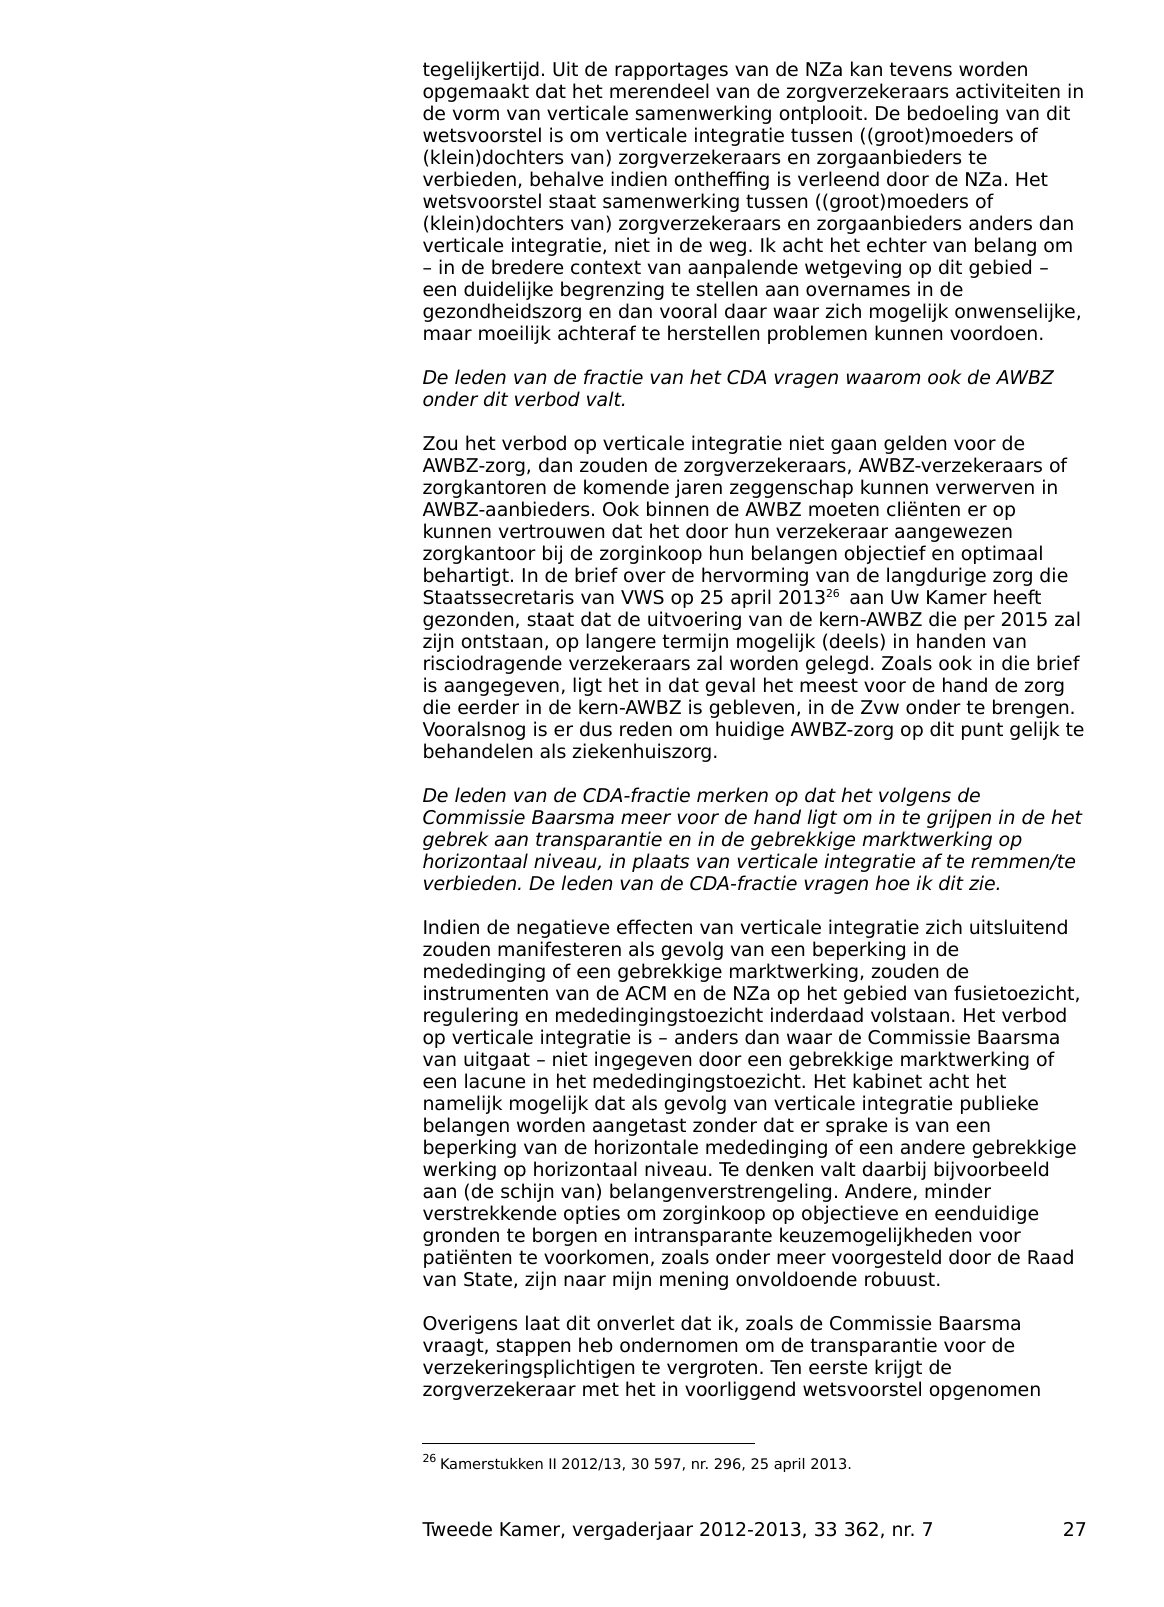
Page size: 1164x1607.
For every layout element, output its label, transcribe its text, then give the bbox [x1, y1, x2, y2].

text Indien de negatieve effecten van verticale integratie zich uitsluitend zouden manifesteren als gevolg van een beperking in de mededinging of een gebrekkige marktwerking, zouden de instrumenten van de ACM en de NZa op het gebied van fusietoezicht, regulering en mededingingstoezicht inderdaad volstaan. Het verbod op verticale integratie is – anders dan waar de Commissie Baarsma van uitgaat – niet ingegeven door een gebrekkige marktwerking of een lacune in het mededingingstoezicht. Het kabinet acht het namelijk mogelijk dat als gevolg van verticale integratie publieke belangen worden aangetast zonder dat er sprake is van een beperking van de horizontale mededinging of een andere gebrekkige werking op horizontaal niveau. Te denken valt daarbij bijvoorbeeld aan (de schijn van) belangenverstrengeling. Andere, minder verstrekkende opties om zorginkoop op objectieve en eenduidige gronden te borgen en intransparante keuzemogelijkheden voor patiënten te voorkomen, zoals onder meer voorgesteld door de Raad van State, zijn naar mijn mening onvoldoende robuust. [422, 917, 1087, 1291]
text tegelijkertijd. Uit de rapportages van de NZa kan tevens worden opgemaakt dat het merendeel van de zorgverzekeraars activiteiten in de vorm van verticale samenwerking ontplooit. De bedoeling van dit wetsvoorstel is om verticale integratie tussen ((groot)moeders of (klein)dochters van) zorgverzekeraars en zorgaanbieders te verbieden, behalve indien ontheffing is verleend door de NZa. Het wetsvoorstel staat samenwerking tussen ((groot)moeders of (klein)dochters van) zorgverzekeraars en zorgaanbieders anders dan verticale integratie, niet in de weg. Ik acht het echter van belang om – in de bredere context van aanpalende wetgeving op dit gebied – een duidelijke begrenzing te stellen aan overnames in de gezondheidszorg en dan vooral daar waar zich mogelijk onwenselijke, maar moeilijk achteraf te herstellen problemen kunnen voordoen. [422, 59, 1087, 345]
text Overigens laat dit onverlet dat ik, zoals de Commissie Baarsma vraagt, stappen heb ondernomen om de transparantie voor de verzekeringsplichtigen te vergroten. Ten eerste krijgt de zorgverzekeraar met het in voorliggend wetsvoorstel opgenomen [422, 1313, 1087, 1401]
text De leden van de fractie van het CDA vragen waarom ook de AWBZ onder dit verbod valt. [422, 367, 1087, 411]
text Kamerstukken II 2012/13, 30 597, nr. 296, 25 april 2013. [422, 1452, 1087, 1474]
text De leden van de CDA-fractie merken op dat het volgens de Commissie Baarsma meer voor de hand ligt om in te grijpen in de het gebrek aan transparantie en in de gebrekkige marktwerking op horizontaal niveau, in plaats van verticale integratie af te remmen/te verbieden. De leden van de CDA-fractie vragen hoe ik dit zie. [422, 785, 1087, 895]
text Zou het verbod op verticale integratie niet gaan gelden voor de AWBZ-zorg, dan zouden de zorgverzekeraars, AWBZ-verzekeraars of zorgkantoren de komende jaren zeggenschap kunnen verwerven in AWBZ-aanbieders. Ook binnen de AWBZ moeten cliënten er op kunnen vertrouwen dat het door hun verzekeraar aangewezen zorgkantoor bij de zorginkoop hun belangen objectief en optimaal behartigt. In de brief over de hervorming van de langdurige zorg die Staatssecretaris van VWS op 25 april 2013 aan Uw Kamer heeft gezonden, staat dat de uitvoering van de kern-AWBZ die per 2015 zal zijn ontstaan, op langere termijn mogelijk (deels) in handen van risciodragende verzekeraars zal worden gelegd. Zoals ook in die brief is aangegeven, ligt het in dat geval het meest voor de hand de zorg die eerder in de kern-AWBZ is gebleven, in de Zvw onder te brengen. Vooralsnog is er dus reden om huidige AWBZ-zorg op dit punt gelijk te behandelen als ziekenhuiszorg. [422, 433, 1087, 763]
